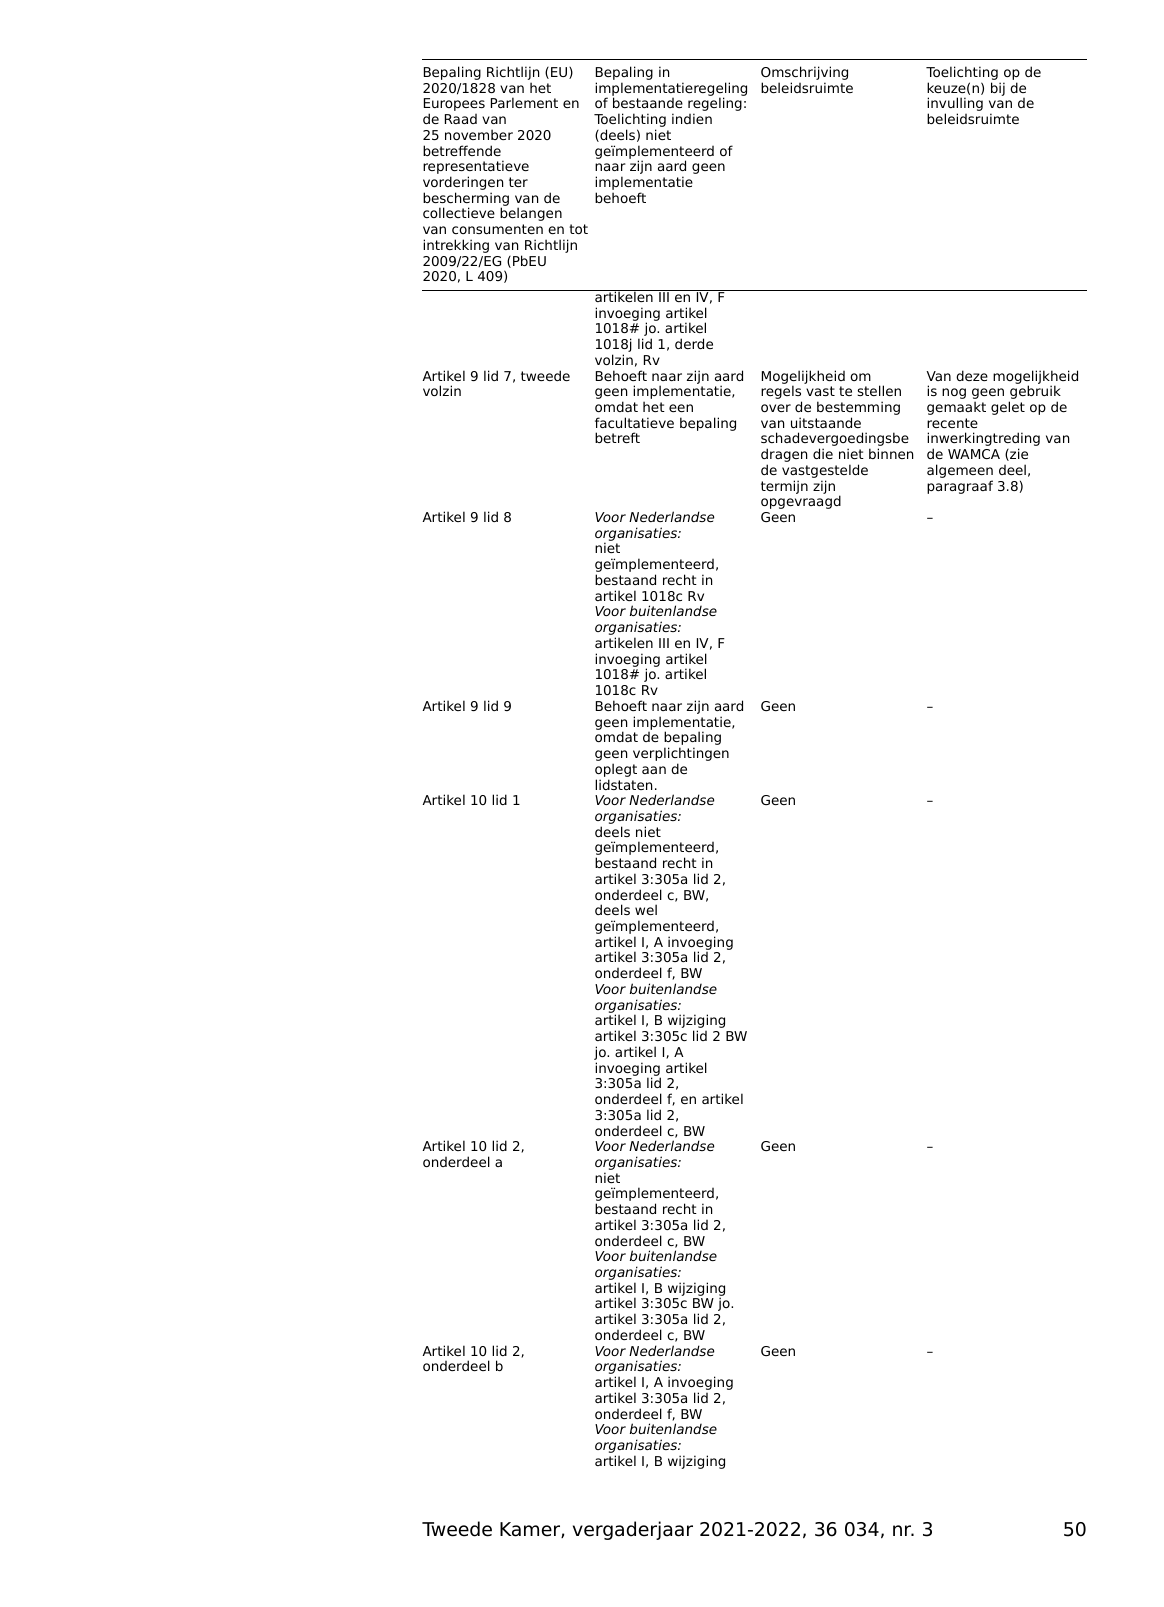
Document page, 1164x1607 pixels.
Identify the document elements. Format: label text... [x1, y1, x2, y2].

table_cell – [921, 1139, 1087, 1343]
table_cell [422, 291, 588, 368]
table_cell – [921, 699, 1087, 793]
table_cell Geen [754, 793, 921, 1139]
table_cell Mogelijkheid om regels vast te stellen over de bestemming van uitstaande schadevergoedingsbedragen die niet binnen de vastgestelde termijn zijn opgevraagd [754, 368, 921, 510]
table_cell Artikel 10 lid 1 [422, 793, 588, 1139]
table_cell – [921, 510, 1087, 699]
table_cell Geen [754, 510, 921, 699]
table_cell Artikel 9 lid 9 [422, 699, 588, 793]
table_cell Voor Nederlandse organisaties: deels niet geïmplementeerd, bestaand recht in artikel 3:305a lid 2, onderdeel c, BW, deels wel geïmplementeerd, artikel I, A invoeging artikel 3:305a lid 2, onderdeel f, BW Voor buitenlandse organisaties: artikel I, B wijziging artikel 3:305c lid 2 BW jo. artikel I, A invoeging artikel 3:305a lid 2, onderdeel f, en artikel 3:305a lid 2, onderdeel c, BW [588, 793, 754, 1139]
table_cell Artikel 9 lid 8 [422, 510, 588, 699]
table_cell – [921, 1344, 1087, 1469]
table_cell – [921, 793, 1087, 1139]
table_cell Voor Nederlandse organisaties: artikel I, A invoeging artikel 3:305a lid 2, onderdeel f, BW Voor buitenlandse organisaties: artikel I, B wijziging [588, 1344, 754, 1469]
table_cell Geen [754, 1344, 921, 1469]
table_cell Geen [754, 1139, 921, 1343]
table_cell [754, 291, 921, 368]
table_header Toelichting op de keuze(n) bij de invulling van de beleidsruimte [921, 60, 1087, 290]
table_cell Van deze mogelijkheid is nog geen gebruik gemaakt gelet op de recente inwerkingtreding van de WAMCA (zie algemeen deel, paragraaf 3.8) [921, 368, 1087, 510]
table_cell Behoeft naar zijn aard geen implementatie, omdat de bepaling geen verplichtingen oplegt aan de lidstaten. [588, 699, 754, 793]
table_cell Artikel 9 lid 7, tweede volzin [422, 368, 588, 510]
table_cell Voor Nederlandse organisaties: niet geïmplementeerd, bestaand recht in artikel 3:305a lid 2, onderdeel c, BW Voor buitenlandse organisaties: artikel I, B wijziging artikel 3:305c BW jo. artikel 3:305a lid 2, onderdeel c, BW [588, 1139, 754, 1343]
table_header Omschrijving beleidsruimte [754, 60, 921, 290]
table_cell artikelen III en IV, F invoeging artikel 1018# jo. artikel 1018j lid 1, derde volzin, Rv [588, 291, 754, 368]
table_cell Artikel 10 lid 2, onderdeel a [422, 1139, 588, 1343]
table_cell Geen [754, 699, 921, 793]
table_cell Voor Nederlandse organisaties: niet geïmplementeerd, bestaand recht in artikel 1018c Rv Voor buitenlandse organisaties: artikelen III en IV, F invoeging artikel 1018# jo. artikel 1018c Rv [588, 510, 754, 699]
table_header Bepaling Richtlijn (EU) 2020/1828 van het Europees Parlement en de Raad van 25 november 2020 betreffende representatieve vorderingen ter bescherming van de collectieve belangen van consumenten en tot intrekking van Richtlijn 2009/22/EG (PbEU 2020, L 409) [422, 60, 588, 290]
table_cell Behoeft naar zijn aard geen implementatie, omdat het een facultatieve bepaling betreft [588, 368, 754, 510]
table_header Bepaling in implementatieregeling of bestaande regeling: Toelichting indien (deels) niet geïmplementeerd of naar zijn aard geen implementatie behoeft [588, 60, 754, 290]
table_cell Artikel 10 lid 2, onderdeel b [422, 1344, 588, 1469]
table_cell [921, 291, 1087, 368]
